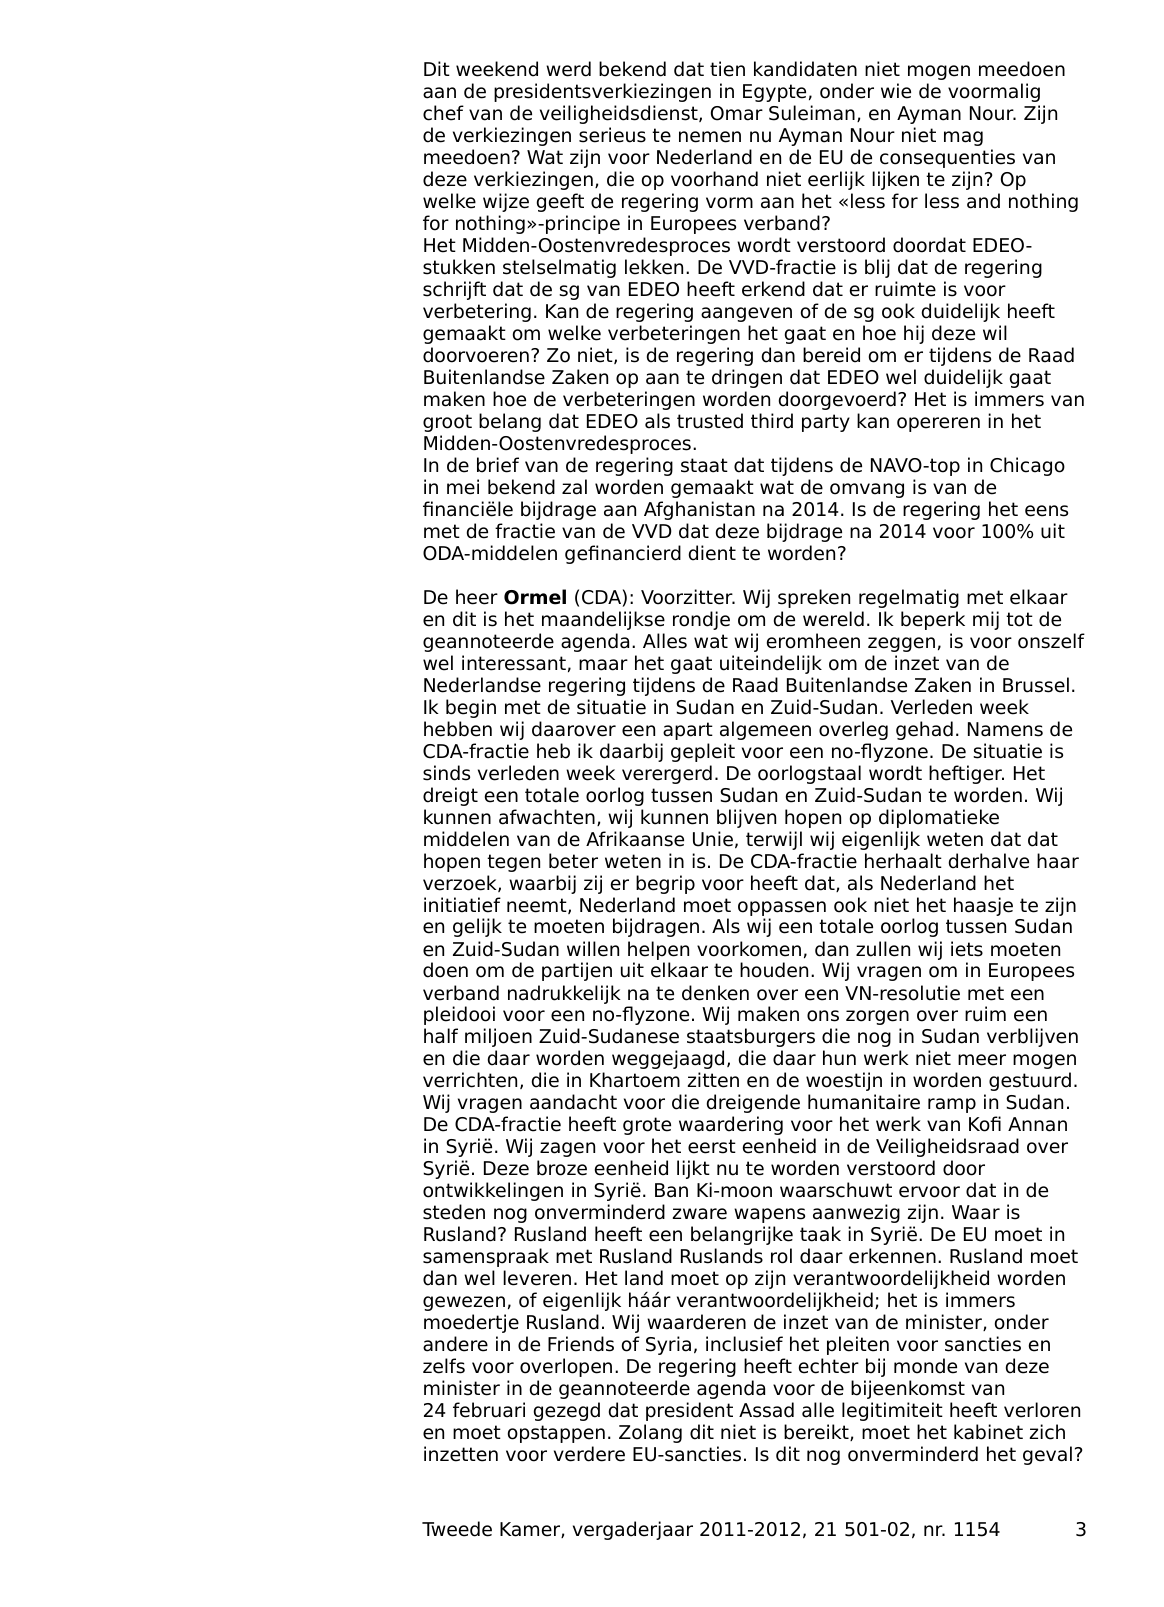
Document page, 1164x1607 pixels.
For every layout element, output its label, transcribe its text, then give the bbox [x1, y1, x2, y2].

text Ik begin met de situatie in Sudan en Zuid-Sudan. Verleden week hebben wij daarover een apart algemeen overleg gehad. Namens de CDA-fractie heb ik daarbij gepleit voor een no-flyzone. De situatie is sinds verleden week verergerd. De oorlogstaal wordt heftiger. Het dreigt een totale oorlog tussen Sudan en Zuid-Sudan te worden. Wij kunnen afwachten, wij kunnen blijven hopen op diplomatieke middelen van de Afrikaanse Unie, terwijl wij eigenlijk weten dat dat hopen tegen beter weten in is. De CDA-fractie herhaalt derhalve haar verzoek, waarbij zij er begrip voor heeft dat, als Nederland het initiatief neemt, Nederland moet oppassen ook niet het haasje te zijn en gelijk te moeten bijdragen. Als wij een totale oorlog tussen Sudan en Zuid-Sudan willen helpen voorkomen, dan zullen wij iets moeten doen om de partijen uit elkaar te houden. Wij vragen om in Europees verband nadrukkelijk na te denken over een VN-resolutie met een pleidooi voor een no-flyzone. Wij maken ons zorgen over ruim een half miljoen Zuid-Sudanese staatsburgers die nog in Sudan verblijven en die daar worden weggejaagd, die daar hun werk niet meer mogen verrichten, die in Khartoem zitten en de woestijn in worden gestuurd. Wij vragen aandacht voor die dreigende humanitaire ramp in Sudan. [422, 697, 1087, 1114]
text Dit weekend werd bekend dat tien kandidaten niet mogen meedoen aan de presidentsverkiezingen in Egypte, onder wie de voormalig chef van de veiligheidsdienst, Omar Suleiman, en Ayman Nour. Zijn de verkiezingen serieus te nemen nu Ayman Nour niet mag meedoen? Wat zijn voor Nederland en de EU de consequenties van deze verkiezingen, die op voorhand niet eerlijk lijken te zijn? Op welke wijze geeft de regering vorm aan het «less for less and nothing for nothing»-principe in Europees verband? [422, 59, 1087, 235]
text Het Midden-Oostenvredesproces wordt verstoord doordat EDEO-stukken stelselmatig lekken. De VVD-fractie is blij dat de regering schrijft dat de sg van EDEO heeft erkend dat er ruimte is voor verbetering. Kan de regering aangeven of de sg ook duidelijk heeft gemaakt om welke verbeteringen het gaat en hoe hij deze wil doorvoeren? Zo niet, is de regering dan bereid om er tijdens de Raad Buitenlandse Zaken op aan te dringen dat EDEO wel duidelijk gaat maken hoe de verbeteringen worden doorgevoerd? Het is immers van groot belang dat EDEO als trusted third party kan opereren in het Midden-Oostenvredesproces. [422, 235, 1087, 455]
text De heer Ormel (CDA): Voorzitter. Wij spreken regelmatig met elkaar en dit is het maandelijkse rondje om de wereld. Ik beperk mij tot de geannoteerde agenda. Alles wat wij eromheen zeggen, is voor onszelf wel interessant, maar het gaat uiteindelijk om de inzet van de Nederlandse regering tijdens de Raad Buitenlandse Zaken in Brussel. [422, 587, 1087, 697]
text De CDA-fractie heeft grote waardering voor het werk van Kofi Annan in Syrië. Wij zagen voor het eerst eenheid in de Veiligheidsraad over Syrië. Deze broze eenheid lijkt nu te worden verstoord door ontwikkelingen in Syrië. Ban Ki-moon waarschuwt ervoor dat in de steden nog onverminderd zware wapens aanwezig zijn. Waar is Rusland? Rusland heeft een belangrijke taak in Syrië. De EU moet in samenspraak met Rusland Ruslands rol daar erkennen. Rusland moet dan wel leveren. Het land moet op zijn verantwoordelijkheid worden gewezen, of eigenlijk háár verantwoordelijkheid; het is immers moedertje Rusland. Wij waarderen de inzet van de minister, onder andere in de Friends of Syria, inclusief het pleiten voor sancties en zelfs voor overlopen. De regering heeft echter bij monde van deze minister in de geannoteerde agenda voor de bijeenkomst van 24 februari gezegd dat president Assad alle legitimiteit heeft verloren en moet opstappen. Zolang dit niet is bereikt, moet het kabinet zich inzetten voor verdere EU-sancties. Is dit nog onverminderd het geval? [422, 1114, 1087, 1466]
text In de brief van de regering staat dat tijdens de NAVO-top in Chicago in mei bekend zal worden gemaakt wat de omvang is van de financiële bijdrage aan Afghanistan na 2014. Is de regering het eens met de fractie van de VVD dat deze bijdrage na 2014 voor 100% uit ODA-middelen gefinancierd dient te worden? [422, 455, 1087, 564]
